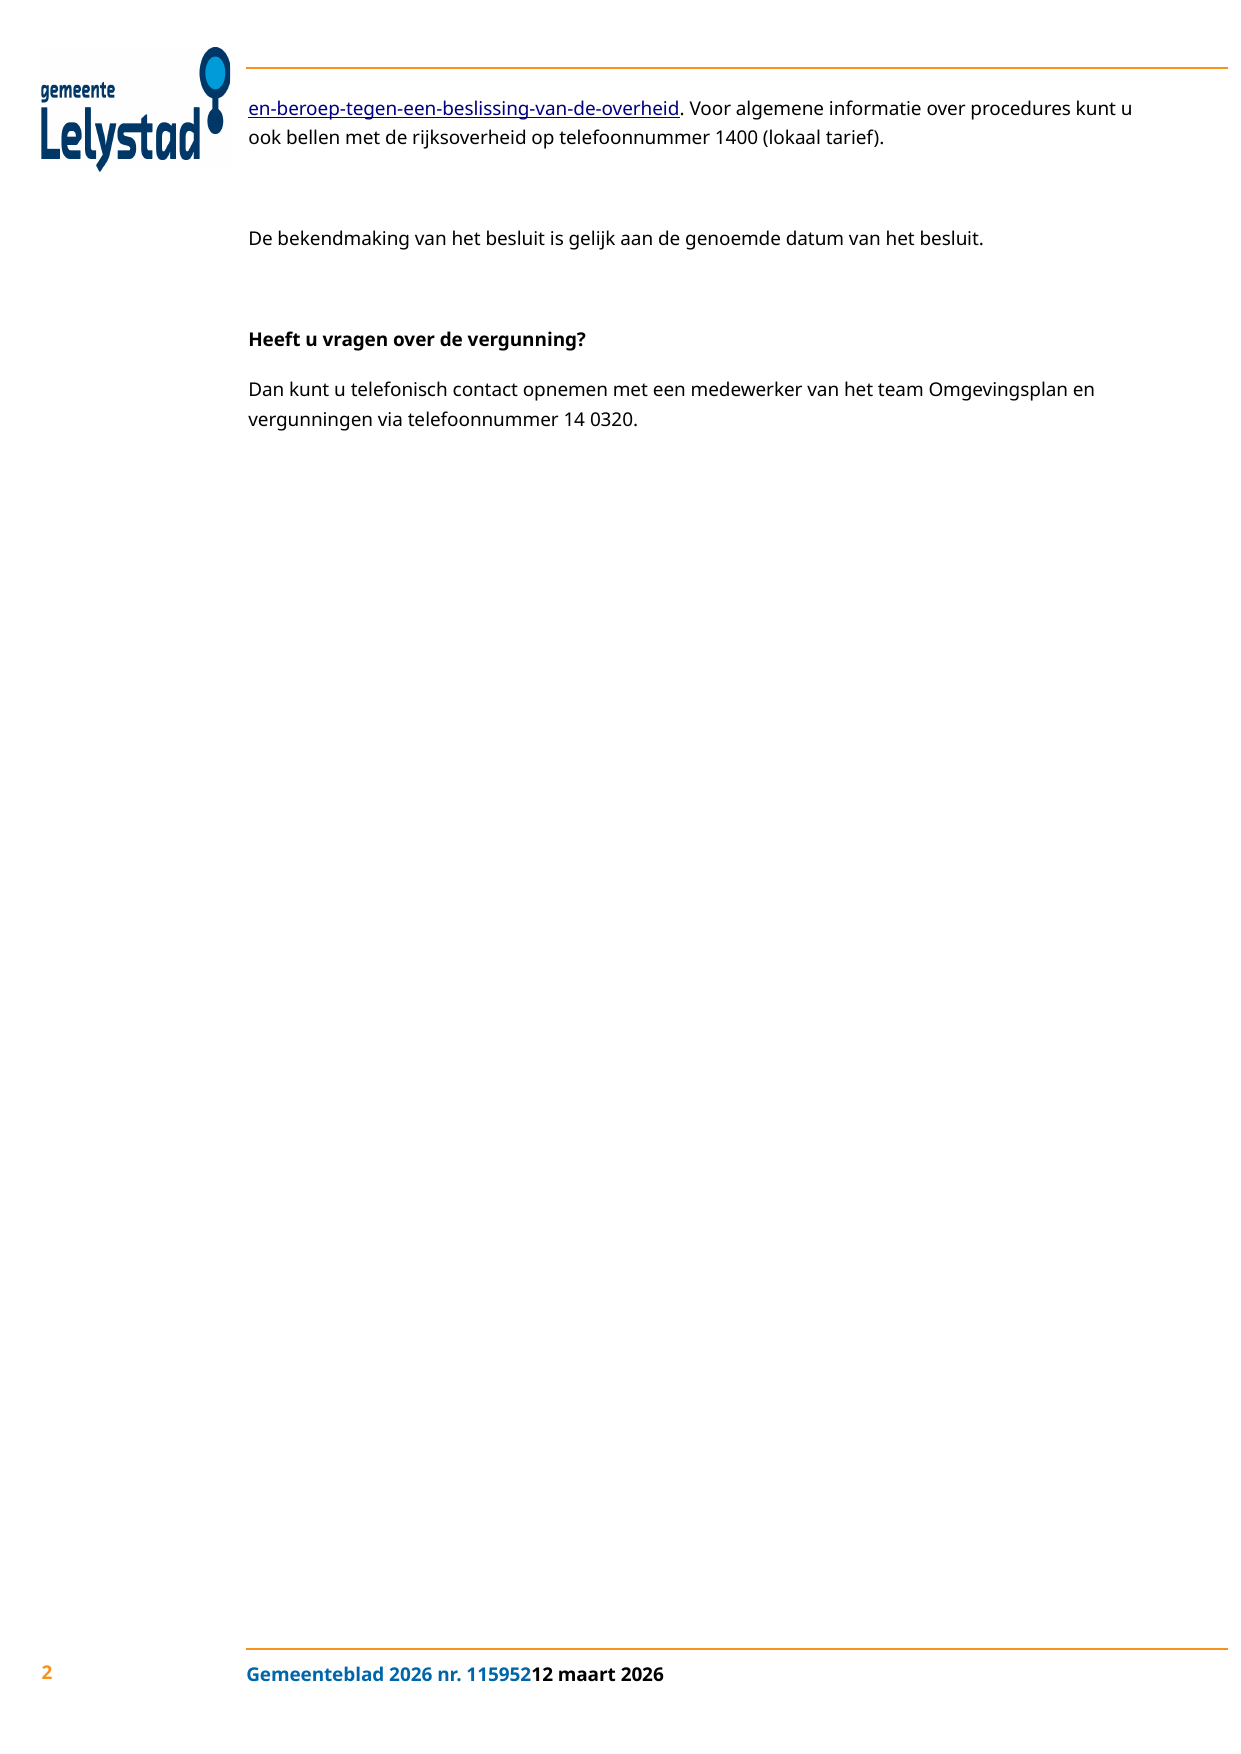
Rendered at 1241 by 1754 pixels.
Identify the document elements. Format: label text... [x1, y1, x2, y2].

text Dan kunt u telefonisch contact opnemen met een medewerker van het team Omgevingsplan en vergunningen via telefoonnummer 14 0320. [248, 376, 1152, 432]
picture [41, 47, 231, 172]
text De bekendmaking van het besluit is gelijk aan de genoemde datum van het besluit. [248, 225, 1152, 251]
text Heeft u vragen over de vergunning? [248, 326, 1152, 352]
text en-beroep-tegen-een-beslissing-van-de-overheid. Voor algemene informatie over procedures kunt u ook bellen met de rijksoverheid op telefoonnummer 1400 (lokaal tarief). [248, 95, 1152, 150]
